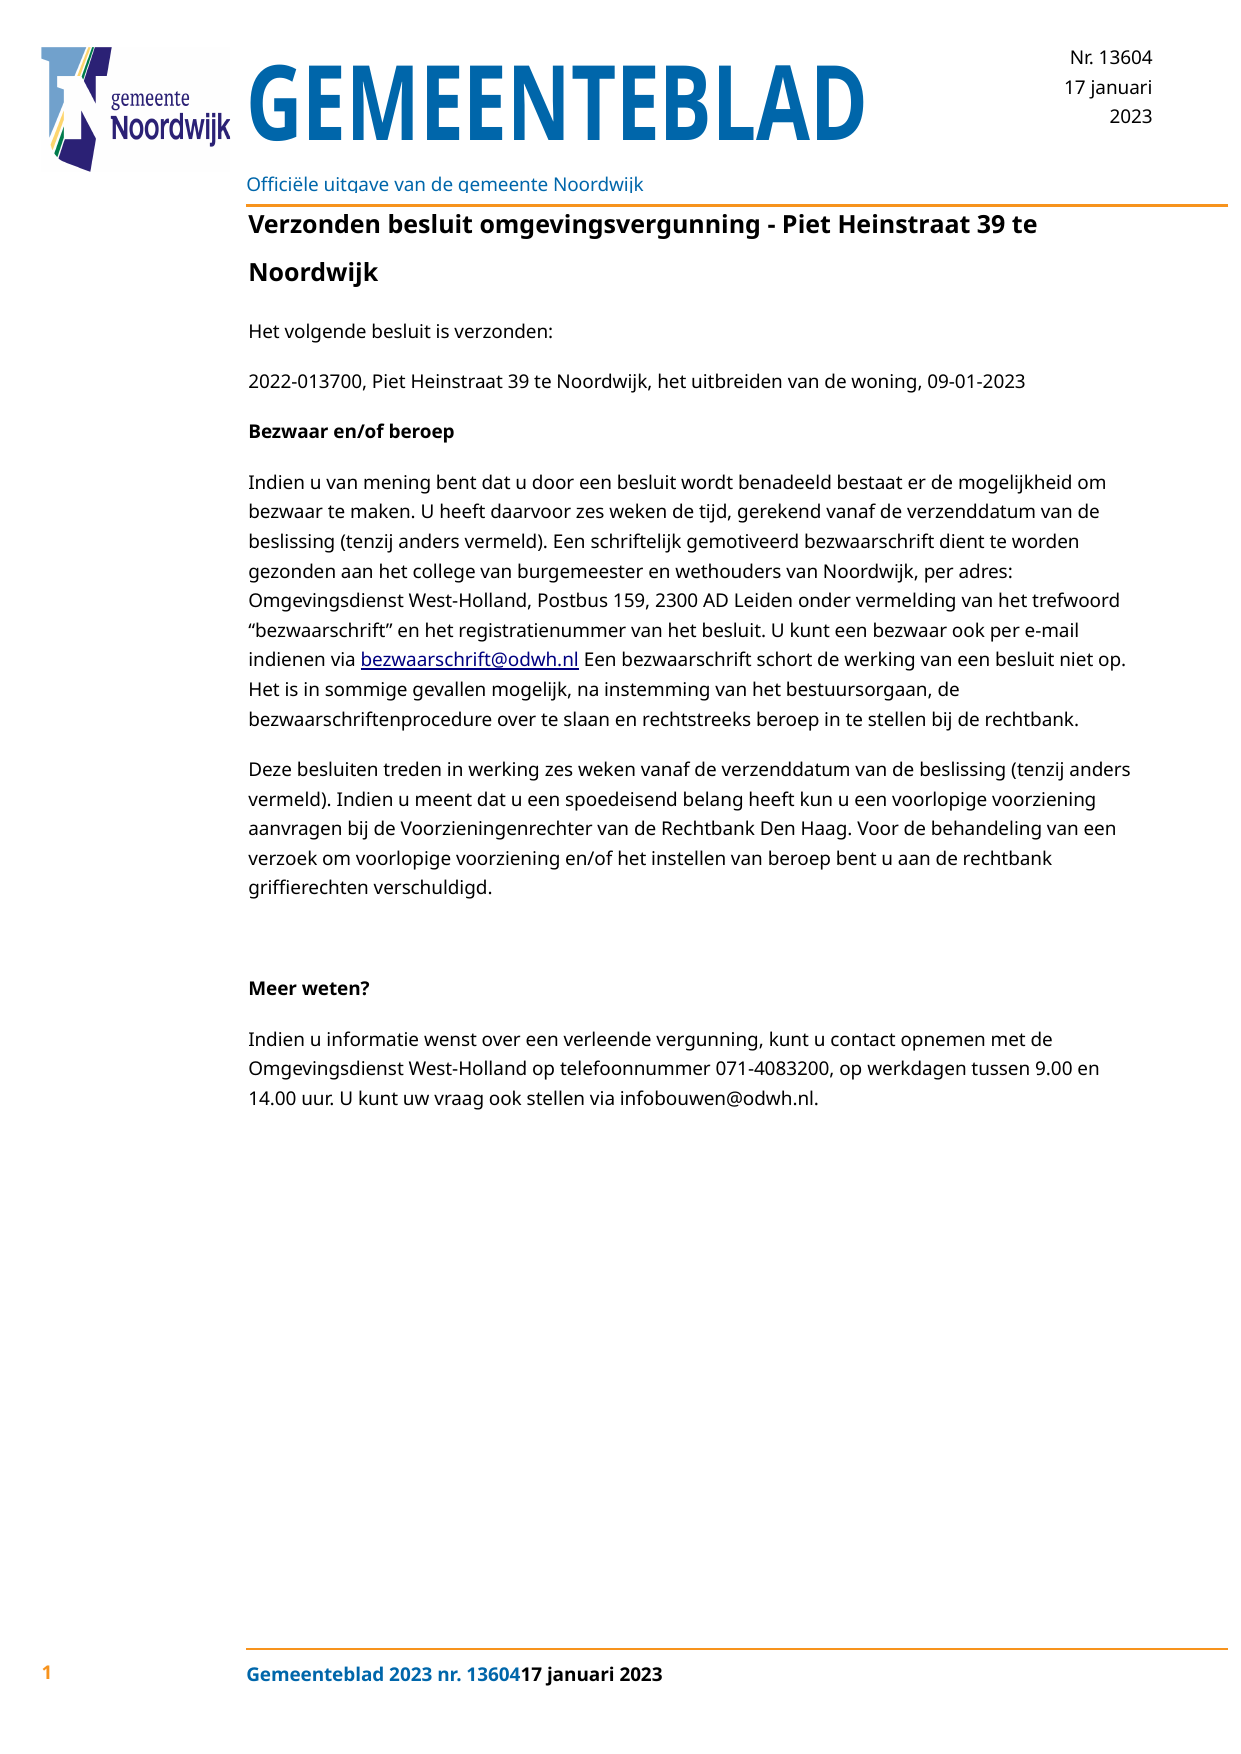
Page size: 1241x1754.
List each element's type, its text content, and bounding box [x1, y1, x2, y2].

text Het volgende besluit is verzonden: [248, 318, 1152, 344]
picture [41, 47, 231, 172]
text Indien u van mening bent dat u door een besluit wordt benadeeld bestaat er de mogelijkheid om bezwaar te maken. U heeft daarvoor zes weken de tijd, gerekend vanaf de verzenddatum van de beslissing (tenzij anders vermeld). Een schriftelijk gemotiveerd bezwaarschrift dient te worden gezonden aan het college van burgemeester en wethouders van Noordwijk, per adres: Omgevingsdienst West-Holland, Postbus 159, 2300 AD Leiden onder vermelding van het trefwoord “bezwaarschrift” en het registratienummer van het besluit. U kunt een bezwaar ook per e-mail indienen via bezwaarschrift@odwh.nl Een bezwaarschrift schort de werking van een besluit niet op. Het is in sommige gevallen mogelijk, na instemming van het bestuursorgaan, de bezwaarschriftenprocedure over te slaan en rechtstreeks beroep in te stellen bij de rechtbank. [248, 469, 1152, 732]
text Deze besluiten treden in werking zes weken vanaf de verzenddatum van de beslissing (tenzij anders vermeld). Indien u meent dat u een spoedeisend belang heeft kun u een voorlopige voorziening aanvragen bij de Voorzieningenrechter van de Rechtbank Den Haag. Voor de behandeling van een verzoek om voorlopige voorziening en/of het instellen van beroep bent u aan de rechtbank griffierechten verschuldigd. [248, 756, 1152, 900]
text Indien u informatie wenst over een verleende vergunning, kunt u contact opnemen met de Omgevingsdienst West-Holland op telefoonnummer 071-4083200, op werkdagen tussen 9.00 en 14.00 uur. U kunt uw vraag ook stellen via infobouwen@odwh.nl. [248, 1026, 1152, 1111]
text Meer weten? [248, 975, 1152, 1001]
text Verzonden besluit omgevingsvergunning - Piet Heinstraat 39 te Noordwijk [248, 207, 1152, 288]
text Bezwaar en/of beroep [248, 419, 1152, 444]
text 2022-013700, Piet Heinstraat 39 te Noordwijk, het uitbreiden van de woning, 09-01-2023 [248, 368, 1152, 394]
